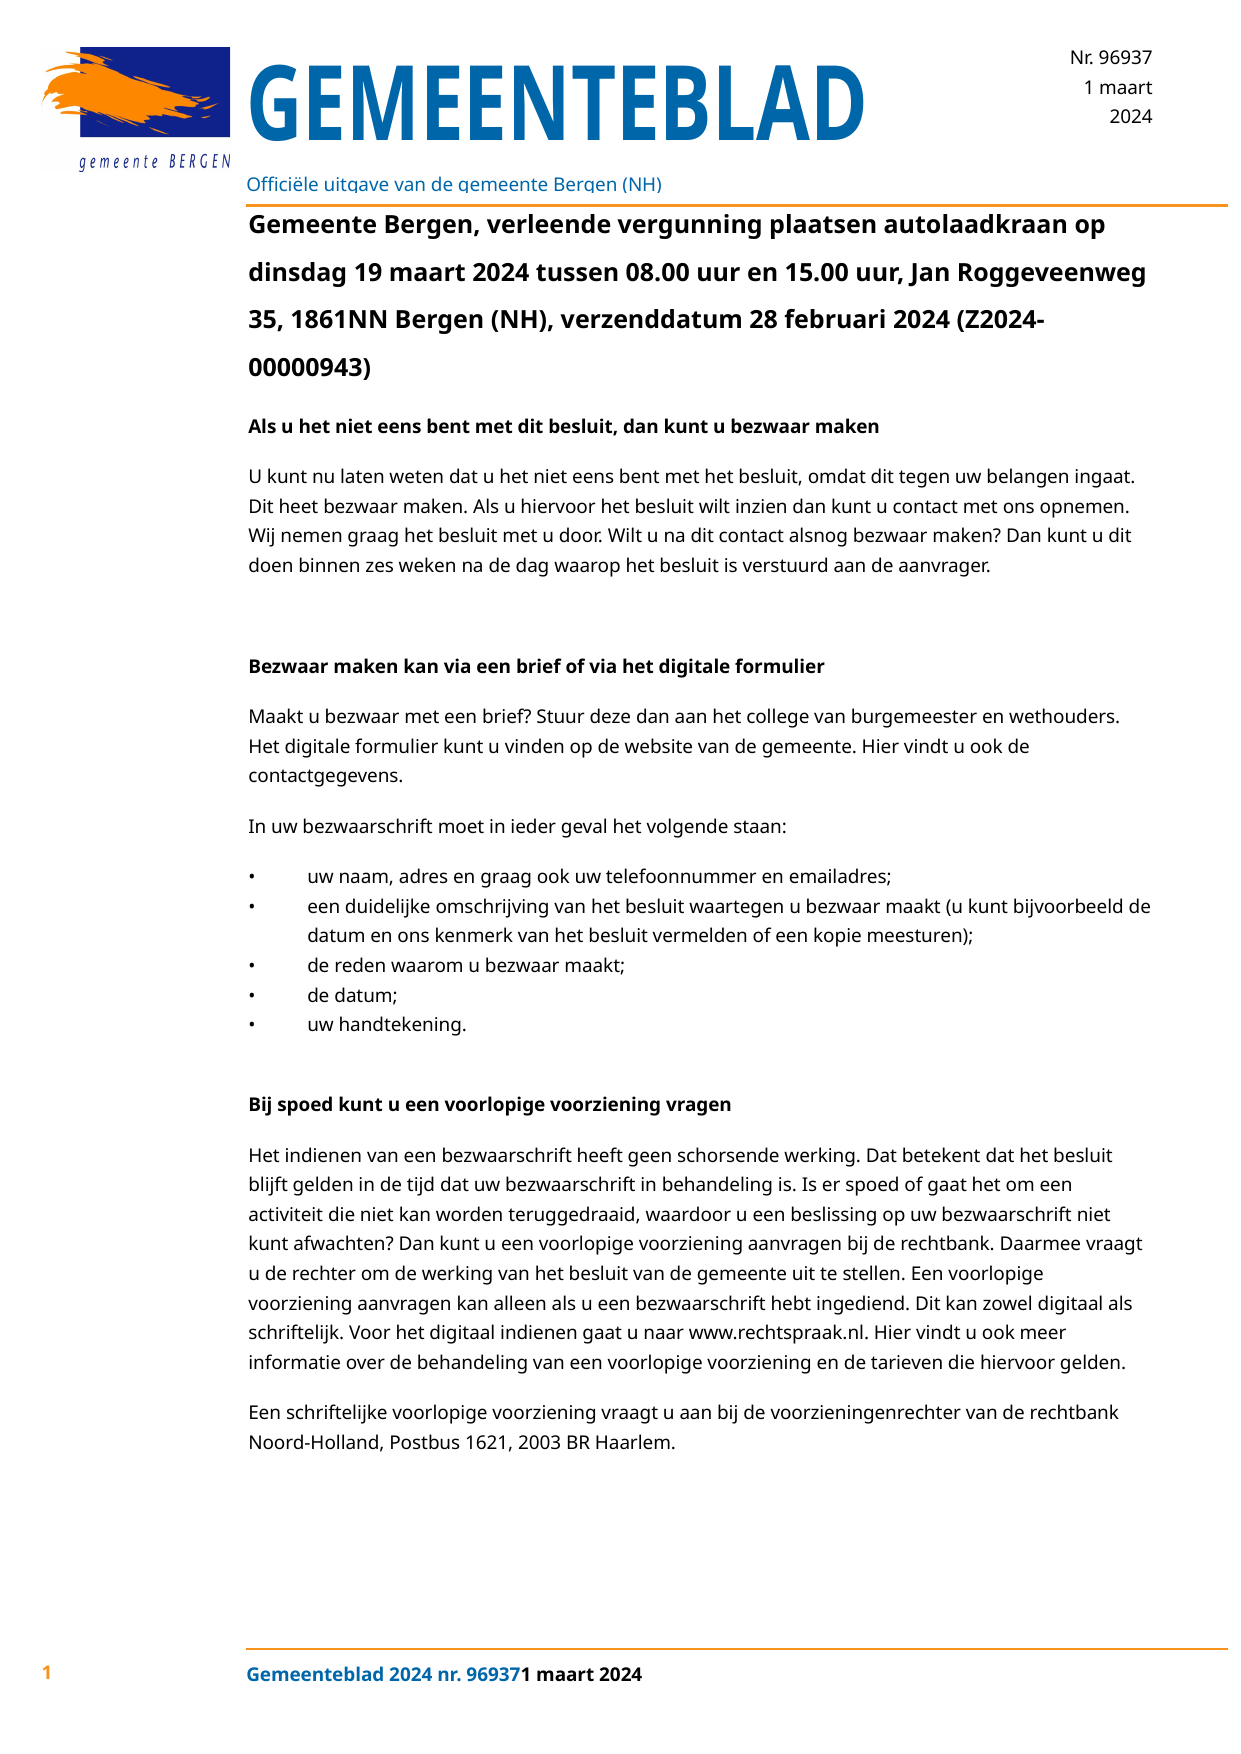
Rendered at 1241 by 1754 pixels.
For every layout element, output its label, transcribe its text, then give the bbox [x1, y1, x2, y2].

text In uw bezwaarschrift moet in ieder geval het volgende staan: [248, 813, 1152, 839]
text Als u het niet eens bent met dit besluit, dan kunt u bezwaar maken [248, 413, 1152, 439]
list uw handtekening. [248, 1011, 1152, 1037]
list de reden waarom u bezwaar maakt; [248, 952, 1152, 978]
list een duidelijke omschrijving van het besluit waartegen u bezwaar maakt (u kunt bijvoorbeeld de datum en ons kenmerk van het besluit vermelden of een kopie meesturen); [248, 893, 1152, 948]
text Gemeente Bergen, verleende vergunning plaatsen autolaadkraan op dinsdag 19 maart 2024 tussen 08.00 uur en 15.00 uur, Jan Roggeveenweg 35, 1861NN Bergen (NH), verzenddatum 28 februari 2024 (Z2024-00000943) [248, 207, 1152, 384]
text Het indienen van een bezwaarschrift heeft geen schorsende werking. Dat betekent dat het besluit blijft gelden in de tijd dat uw bezwaarschrift in behandeling is. Is er spoed of gaat het om een activiteit die niet kan worden teruggedraaid, waardoor u een beslissing op uw bezwaarschrift niet kunt afwachten? Dan kunt u een voorlopige voorziening aanvragen bij de rechtbank. Daarmee vraagt u de rechter om de werking van het besluit van de gemeente uit te stellen. Een voorlopige voorziening aanvragen kan alleen als u een bezwaarschrift hebt ingediend. Dit kan zowel digitaal als schriftelijk. Voor het digitaal indienen gaat u naar www.rechtspraak.nl. Hier vindt u ook meer informatie over de behandeling van een voorlopige voorziening en de tarieven die hiervoor gelden. [248, 1142, 1152, 1375]
list de datum; [248, 982, 1152, 1008]
list uw naam, adres en graag ook uw telefoonnummer en emailadres; [248, 863, 1152, 889]
picture [41, 47, 231, 172]
text Bezwaar maken kan via een brief of via het digitale formulier [248, 653, 1152, 679]
text U kunt nu laten weten dat u het niet eens bent met het besluit, omdat dit tegen uw belangen ingaat. Dit heet bezwaar maken. Als u hiervoor het besluit wilt inzien dan kunt u contact met ons opnemen. Wij nemen graag het besluit met u door. Wilt u na dit contact alsnog bezwaar maken? Dan kunt u dit doen binnen zes weken na de dag waarop het besluit is verstuurd aan de aanvrager. [248, 463, 1152, 578]
text Maakt u bezwaar met een brief? Stuur deze dan aan het college van burgemeester en wethouders. Het digitale formulier kunt u vinden op de website van de gemeente. Hier vindt u ook de contactgegevens. [248, 703, 1152, 788]
text Een schriftelijke voorlopige voorziening vraagt u aan bij de voorzieningenrechter van de rechtbank Noord-Holland, Postbus 1621, 2003 BR Haarlem. [248, 1399, 1152, 1455]
text Bij spoed kunt u een voorlopige voorziening vragen [248, 1091, 1152, 1117]
